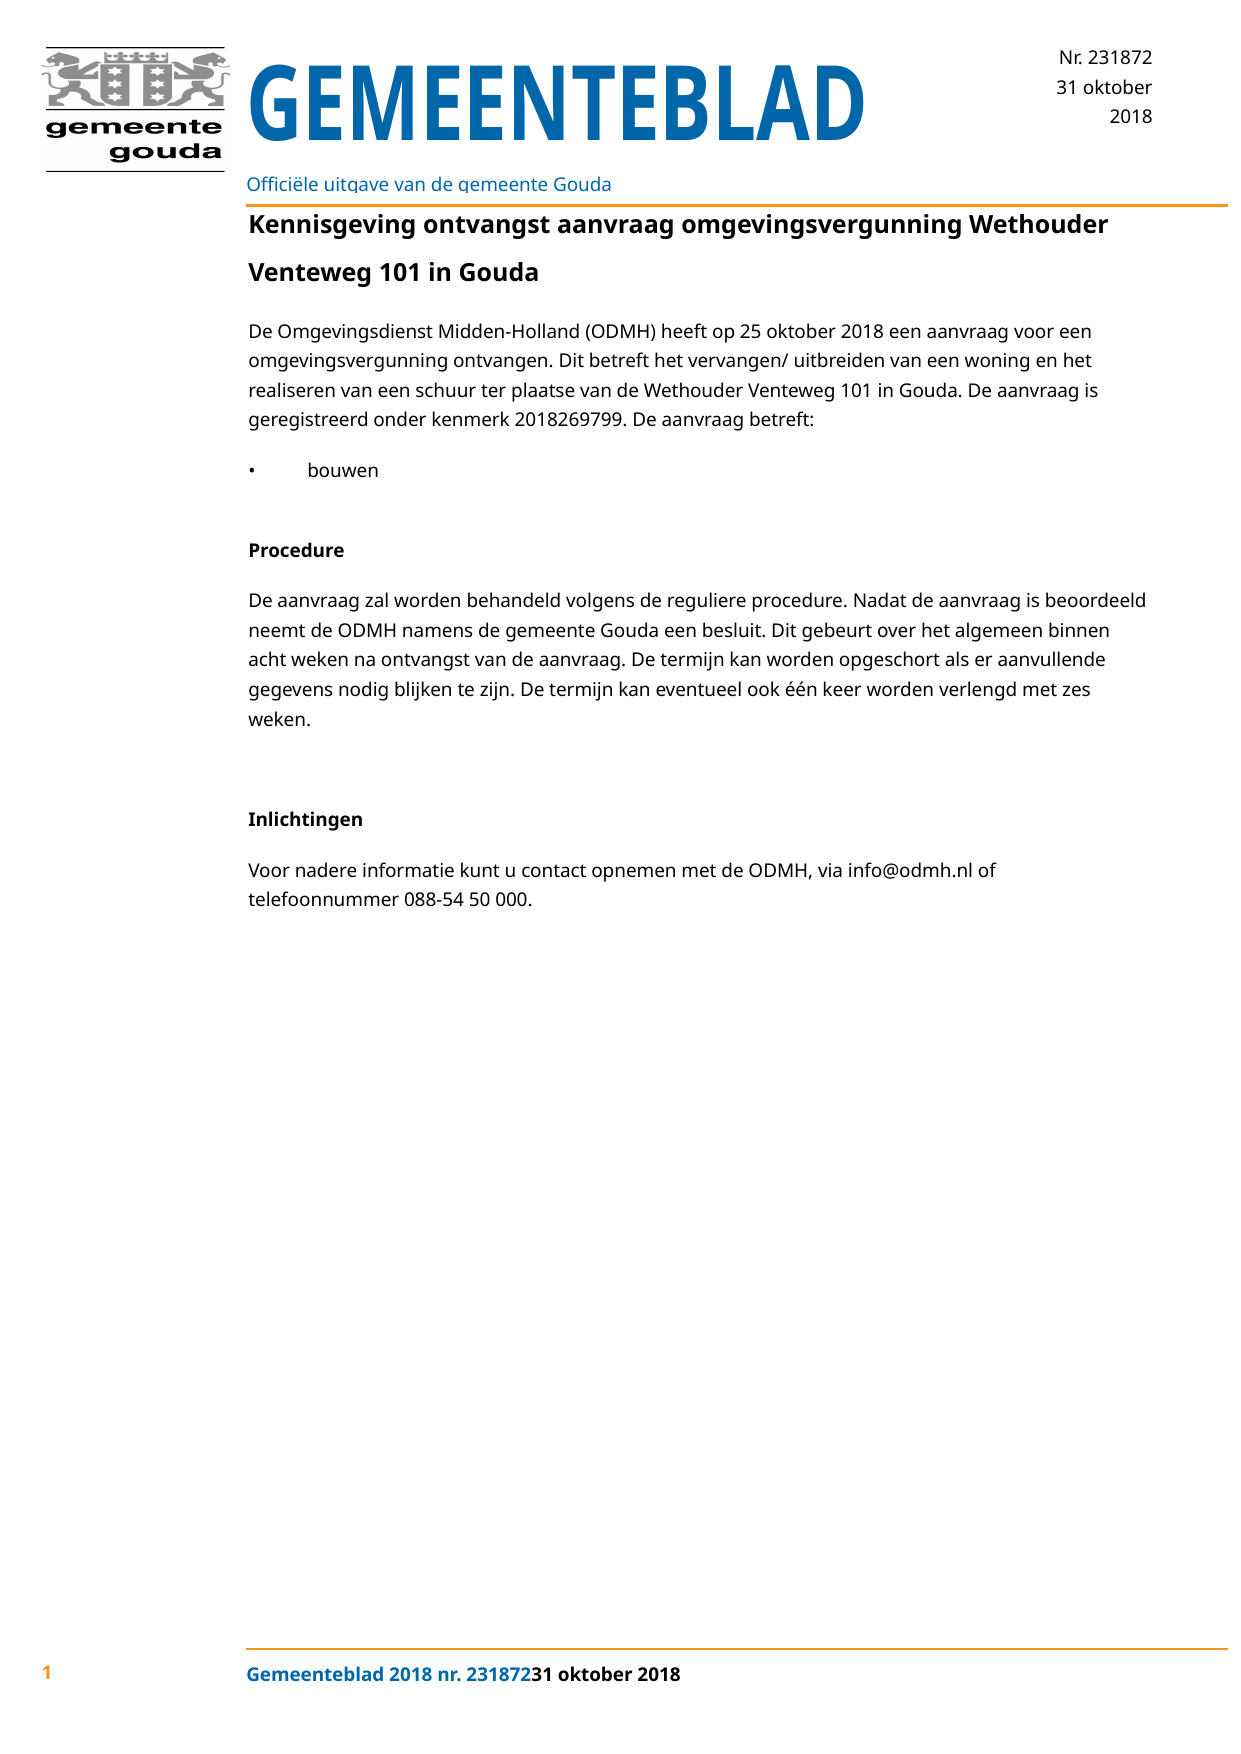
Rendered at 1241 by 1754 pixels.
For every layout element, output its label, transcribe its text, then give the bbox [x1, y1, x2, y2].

text Procedure [248, 537, 1152, 563]
picture [41, 47, 231, 172]
text Voor nadere informatie kunt u contact opnemen met de ODMH, via info@odmh.nl of telefoonnummer 088-54 50 000. [248, 857, 1152, 912]
list bouwen [248, 457, 1152, 483]
text Inlichtingen [248, 807, 1152, 832]
text De aanvraag zal worden behandeld volgens de reguliere procedure. Nadat de aanvraag is beoordeeld neemt de ODMH namens de gemeente Gouda een besluit. Dit gebeurt over het algemeen binnen acht weken na ontvangst van de aanvraag. De termijn kan worden opgeschort als er aanvullende gegevens nodig blijken te zijn. De termijn kan eventueel ook één keer worden verlengd met zes weken. [248, 587, 1152, 732]
text De Omgevingsdienst Midden-Holland (ODMH) heeft op 25 oktober 2018 een aanvraag voor een omgevingsvergunning ontvangen. Dit betreft het vervangen/ uitbreiden van een woning en het realiseren van een schuur ter plaatse van de Wethouder Venteweg 101 in Gouda. De aanvraag is geregistreerd onder kenmerk 2018269799. De aanvraag betreft: [248, 318, 1152, 432]
text Kennisgeving ontvangst aanvraag omgevingsvergunning Wethouder Venteweg 101 in Gouda [248, 207, 1152, 288]
